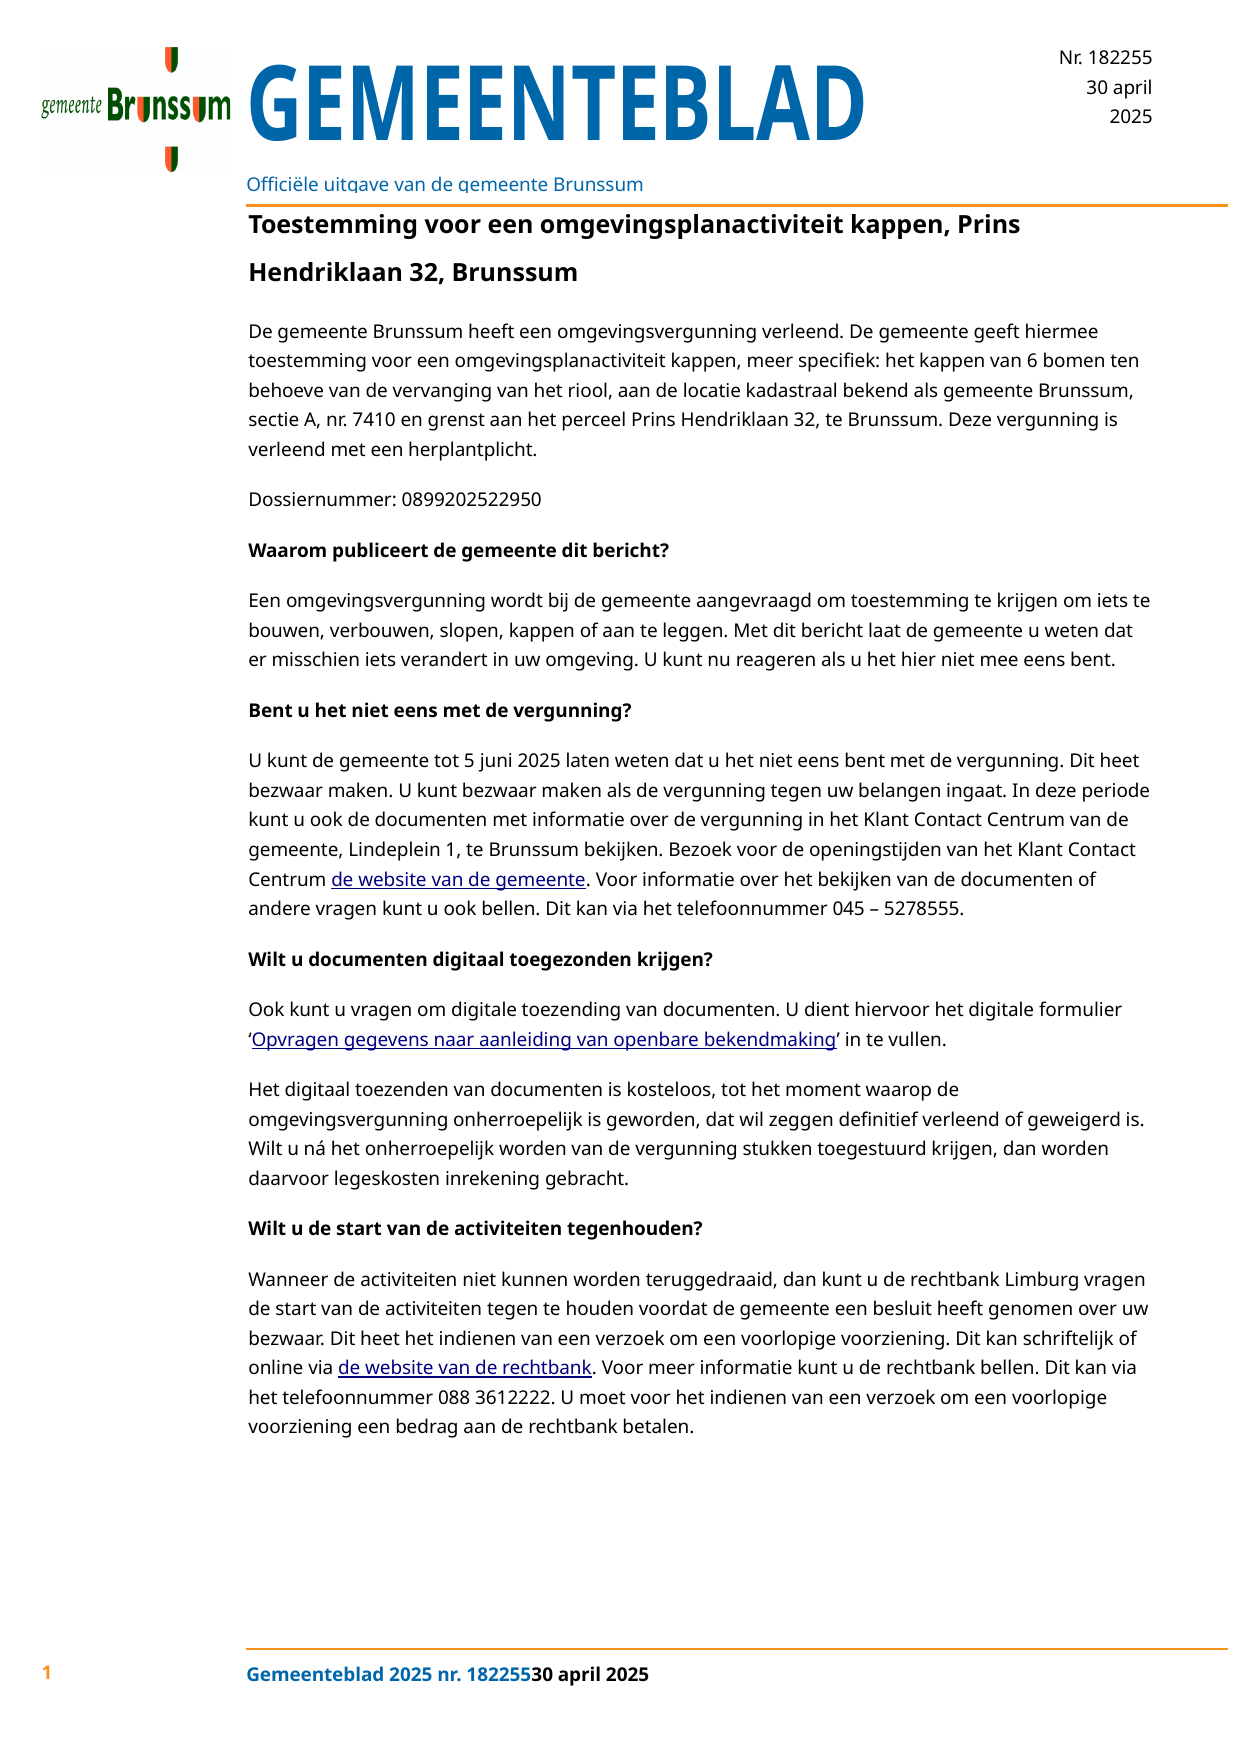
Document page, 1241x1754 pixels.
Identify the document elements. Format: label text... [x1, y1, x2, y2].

picture [41, 47, 231, 172]
text Wanneer de activiteiten niet kunnen worden teruggedraaid, dan kunt u de rechtbank Limburg vragen de start van de activiteiten tegen te houden voordat de gemeente een besluit heeft genomen over uw bezwaar. Dit heet het indienen van een verzoek om een voorlopige voorziening. Dit kan schriftelijk of online via de website van de rechtbank. Voor meer informatie kunt u de rechtbank bellen. Dit kan via het telefoonnummer 088 3612222. U moet voor het indienen van een verzoek om een voorlopige voorziening een bedrag aan de rechtbank betalen. [248, 1266, 1152, 1439]
text Waarom publiceert de gemeente dit bericht? [248, 537, 1152, 563]
text Een omgevingsvergunning wordt bij de gemeente aangevraagd om toestemming te krijgen om iets te bouwen, verbouwen, slopen, kappen of aan te leggen. Met dit bericht laat de gemeente u weten dat er misschien iets verandert in uw omgeving. U kunt nu reageren als u het hier niet mee eens bent. [248, 587, 1152, 672]
text U kunt de gemeente tot 5 juni 2025 laten weten dat u het niet eens bent met de vergunning. Dit heet bezwaar maken. U kunt bezwaar maken als de vergunning tegen uw belangen ingaat. In deze periode kunt u ook de documenten met informatie over de vergunning in het Klant Contact Centrum van de gemeente, Lindeplein 1, te Brunssum bekijken. Bezoek voor de openingstijden van het Klant Contact Centrum de website van de gemeente. Voor informatie over het bekijken van de documenten of andere vragen kunt u ook bellen. Dit kan via het telefoonnummer 045 – 5278555. [248, 747, 1152, 921]
text Ook kunt u vragen om digitale toezending van documenten. U dient hiervoor het digitale formulier ‘Opvragen gegevens naar aanleiding van openbare bekendmaking’ in te vullen. [248, 996, 1152, 1052]
text De gemeente Brunssum heeft een omgevingsvergunning verleend. De gemeente geeft hiermee toestemming voor een omgevingsplanactiviteit kappen, meer specifiek: het kappen van 6 bomen ten behoeve van de vervanging van het riool, aan de locatie kadastraal bekend als gemeente Brunssum, sectie A, nr. 7410 en grenst aan het perceel Prins Hendriklaan 32, te Brunssum. Deze vergunning is verleend met een herplantplicht. [248, 318, 1152, 462]
text Wilt u de start van de activiteiten tegenhouden? [248, 1215, 1152, 1241]
text Dossiernummer: 0899202522950 [248, 487, 1152, 512]
text Het digitaal toezenden van documenten is kosteloos, tot het moment waarop de omgevingsvergunning onherroepelijk is geworden, dat wil zeggen definitief verleend of geweigerd is. Wilt u ná het onherroepelijk worden van de vergunning stukken toegestuurd krijgen, dan worden daarvoor legeskosten inrekening gebracht. [248, 1076, 1152, 1191]
text Toestemming voor een omgevingsplanactiviteit kappen, Prins Hendriklaan 32, Brunssum [248, 207, 1152, 288]
text Wilt u documenten digitaal toegezonden krijgen? [248, 946, 1152, 972]
text Bent u het niet eens met de vergunning? [248, 697, 1152, 723]
